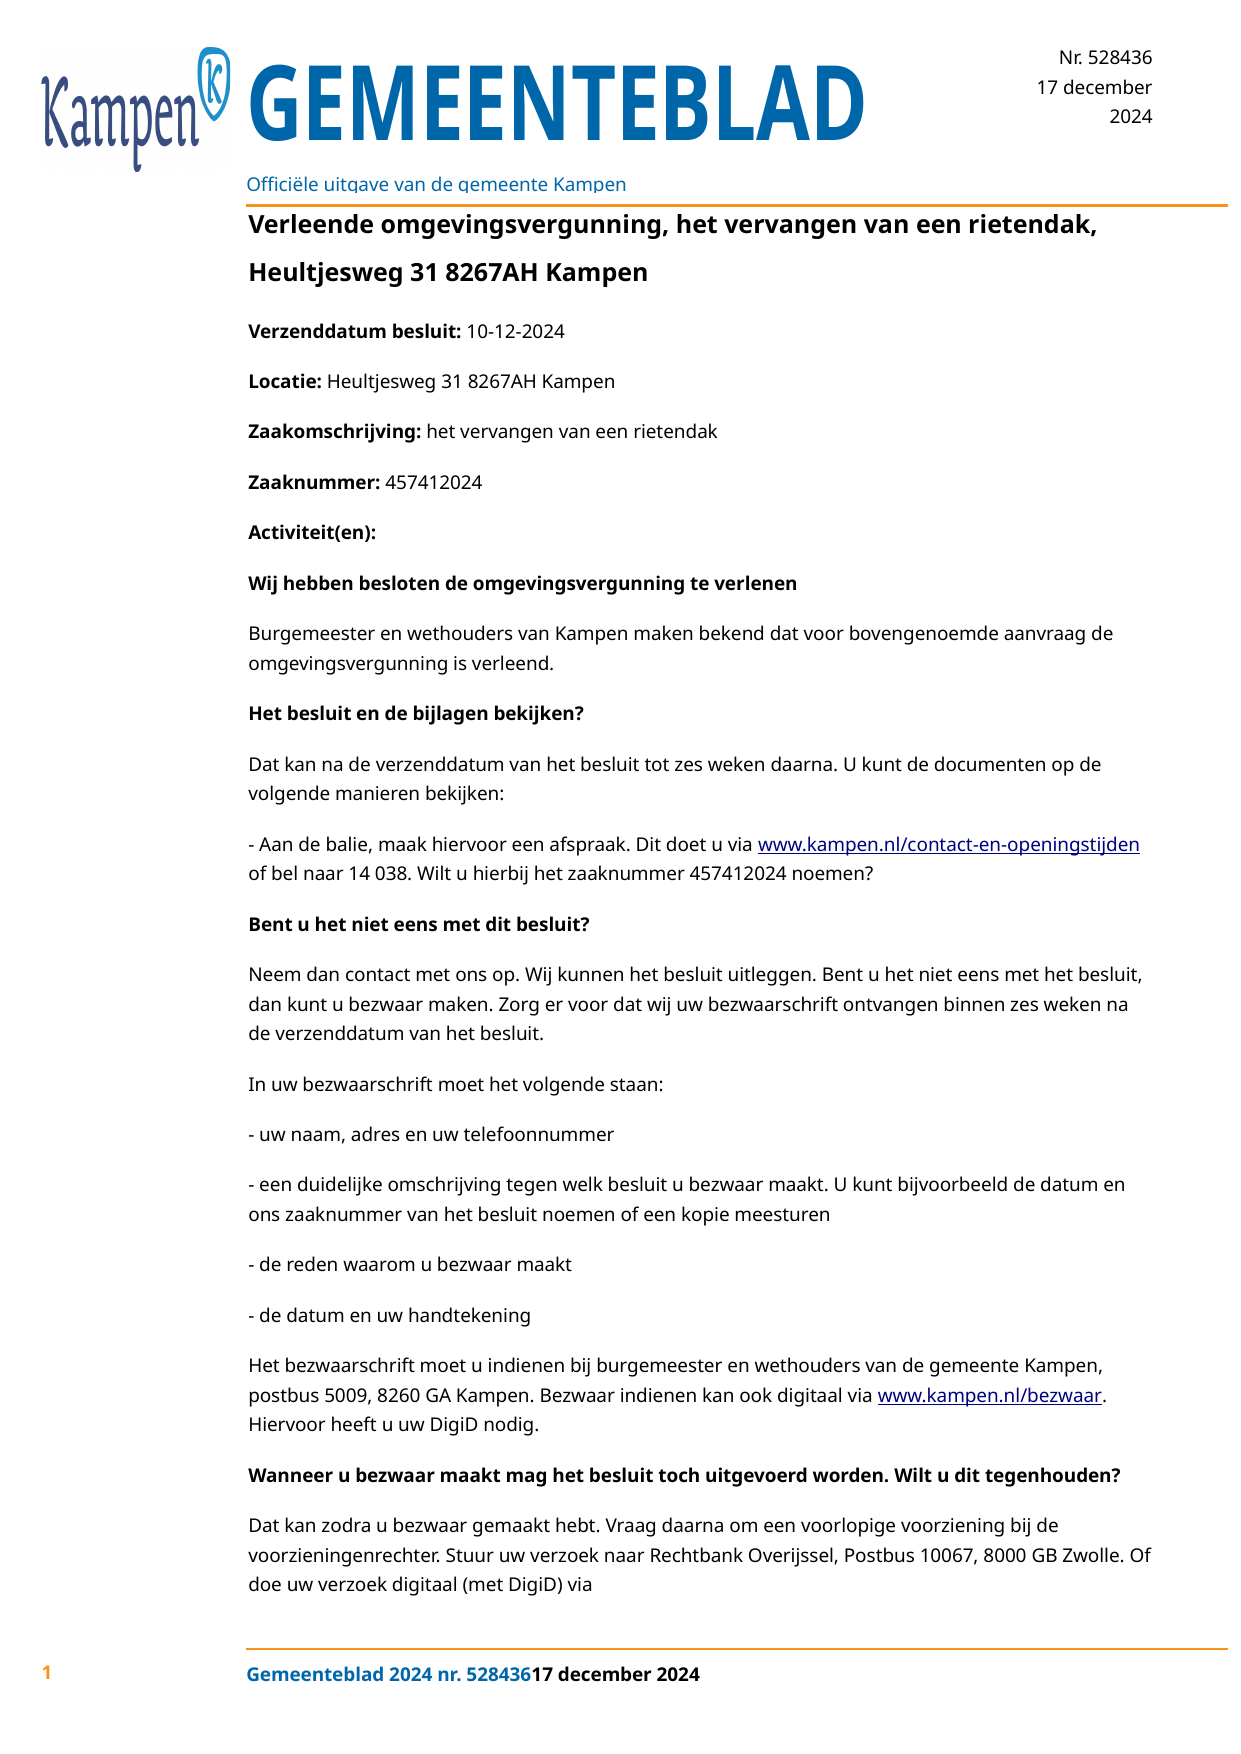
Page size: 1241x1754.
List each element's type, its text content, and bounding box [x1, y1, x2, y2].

text - uw naam, adres en uw telefoonnummer [248, 1121, 1152, 1147]
text Zaaknummer: 457412024 [248, 469, 1152, 495]
text Het bezwaarschrift moet u indienen bij burgemeester en wethouders van de gemeente Kampen, postbus 5009, 8260 GA Kampen. Bezwaar indienen kan ook digitaal via www.kampen.nl/bezwaar. Hiervoor heeft u uw DigiD nodig. [248, 1352, 1152, 1437]
text Dat kan zodra u bezwaar gemaakt hebt. Vraag daarna om een voorlopige voorziening bij de voorzieningenrechter. Stuur uw verzoek naar Rechtbank Overijssel, Postbus 10067, 8000 GB Zwolle. Of doe uw verzoek digitaal (met DigiD) via [248, 1512, 1152, 1597]
text - Aan de balie, maak hiervoor een afspraak. Dit doet u via www.kampen.nl/contact-en-openingstijden of bel naar 14 038. Wilt u hierbij het zaaknummer 457412024 noemen? [248, 831, 1152, 886]
text - een duidelijke omschrijving tegen welk besluit u bezwaar maakt. U kunt bijvoorbeeld de datum en ons zaaknummer van het besluit noemen of een kopie meesturen [248, 1172, 1152, 1227]
text In uw bezwaarschrift moet het volgende staan: [248, 1071, 1152, 1097]
picture [41, 47, 231, 172]
text Dat kan na de verzenddatum van het besluit tot zes weken daarna. U kunt de documenten op de volgende manieren bekijken: [248, 751, 1152, 806]
text Bent u het niet eens met dit besluit? [248, 911, 1152, 937]
text - de datum en uw handtekening [248, 1302, 1152, 1328]
text Verzenddatum besluit: 10-12-2024 [248, 318, 1152, 344]
text Wij hebben besloten de omgevingsvergunning te verlenen [248, 570, 1152, 596]
text Zaakomschrijving: het vervangen van een rietendak [248, 419, 1152, 444]
text Wanneer u bezwaar maakt mag het besluit toch uitgevoerd worden. Wilt u dit tegenhouden? [248, 1462, 1152, 1488]
text Het besluit en de bijlagen bekijken? [248, 700, 1152, 726]
text Burgemeester en wethouders van Kampen maken bekend dat voor bovengenoemde aanvraag de omgevingsvergunning is verleend. [248, 620, 1152, 676]
text Verleende omgevingsvergunning, het vervangen van een rietendak, Heultjesweg 31 8267AH Kampen [248, 207, 1152, 288]
text Neem dan contact met ons op. Wij kunnen het besluit uitleggen. Bent u het niet eens met het besluit, dan kunt u bezwaar maken. Zorg er voor dat wij uw bezwaarschrift ontvangen binnen zes weken na de verzenddatum van het besluit. [248, 961, 1152, 1046]
text Locatie: Heultjesweg 31 8267AH Kampen [248, 368, 1152, 394]
text - de reden waarom u bezwaar maakt [248, 1252, 1152, 1277]
text Activiteit(en): [248, 519, 1152, 545]
